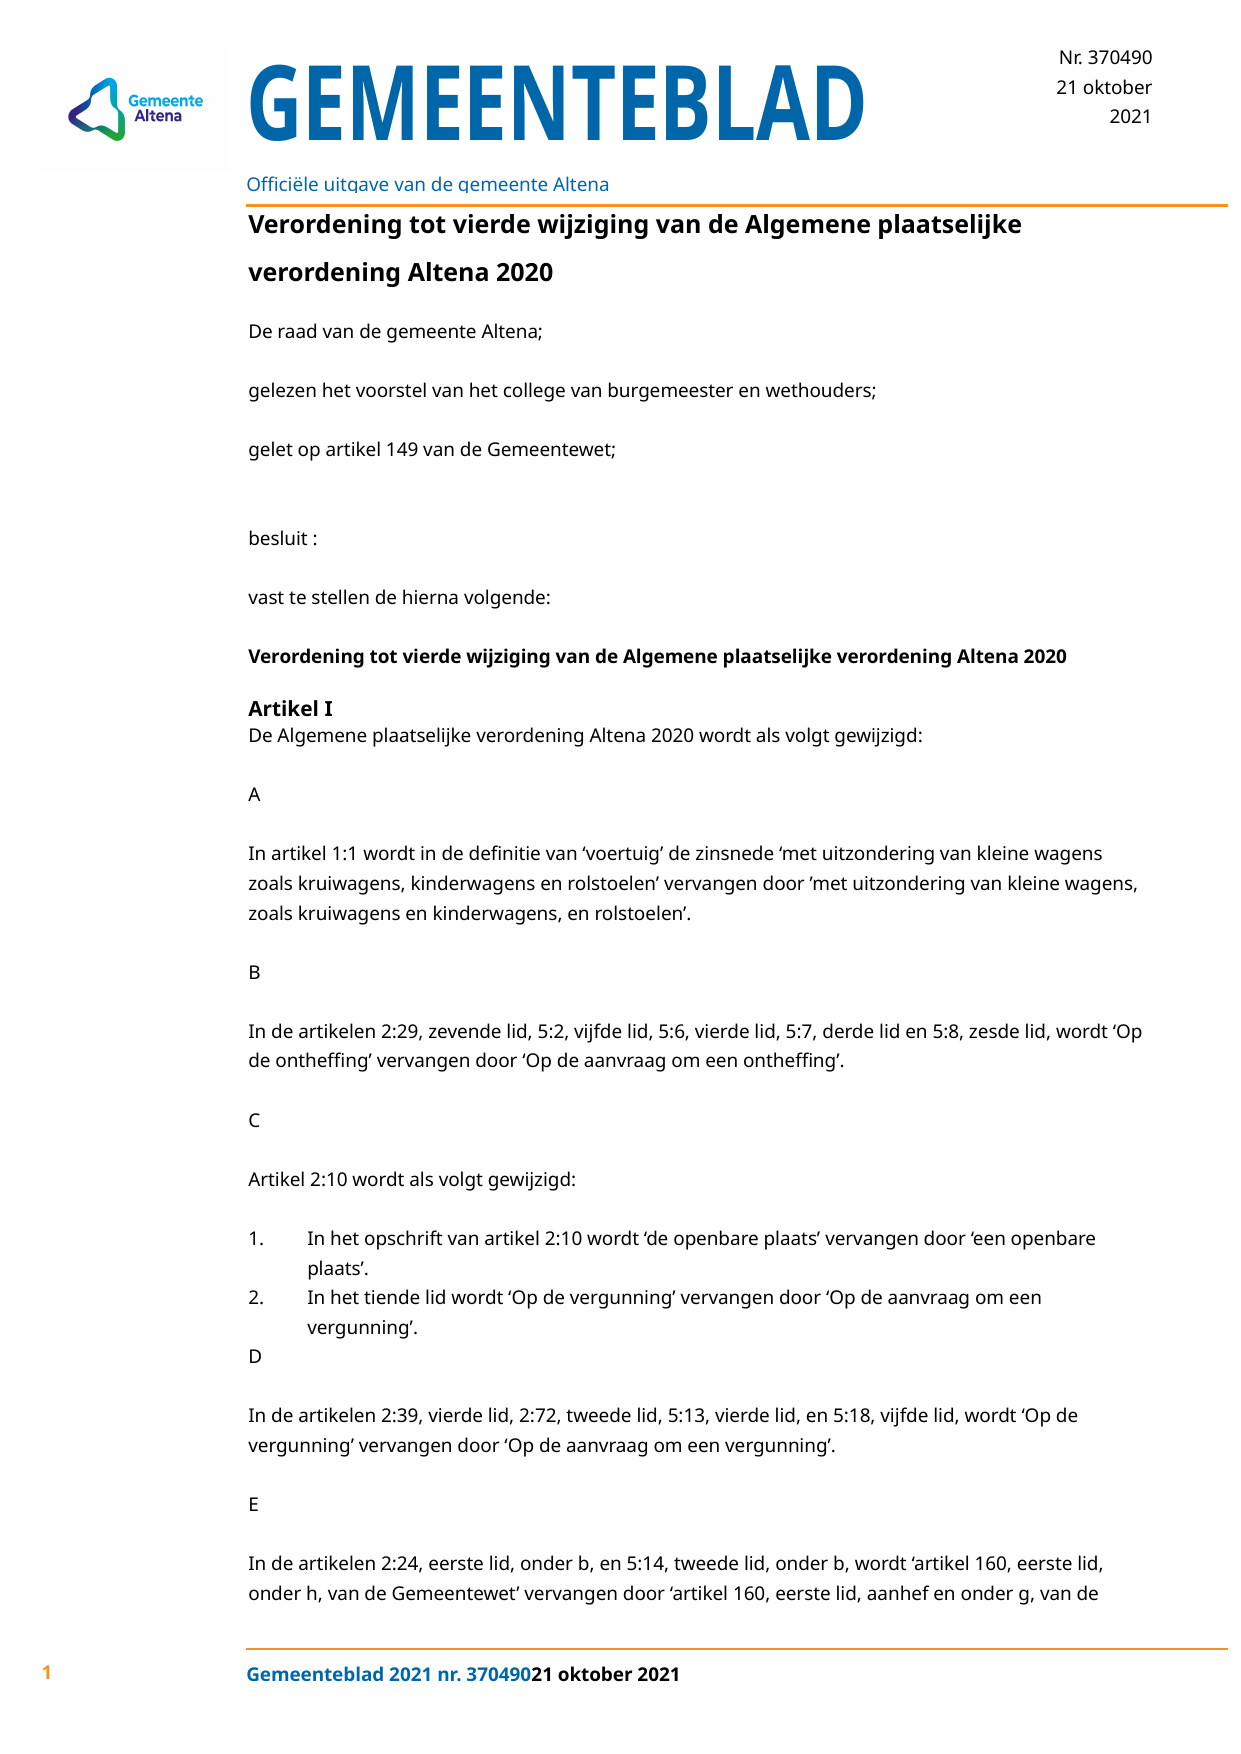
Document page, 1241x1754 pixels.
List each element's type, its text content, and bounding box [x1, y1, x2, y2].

text gelezen het voorstel van het college van burgemeester en wethouders; [248, 377, 1152, 403]
text besluit : [248, 525, 1152, 551]
text gelet op artikel 149 van de Gemeentewet; [248, 436, 1152, 462]
text D [248, 1343, 1152, 1369]
text B [248, 959, 1152, 984]
text De raad van de gemeente Altena; [248, 318, 1152, 344]
text vast te stellen de hierna volgende: [248, 584, 1152, 610]
text C [248, 1107, 1152, 1132]
list In het tiende lid wordt ‘Op de vergunning’ vervangen door ‘Op de aanvraag om een vergunning’. [248, 1284, 1152, 1339]
text In de artikelen 2:24, eerste lid, onder b, en 5:14, tweede lid, onder b, wordt ‘artikel 160, eerste lid, onder h, van de Gemeentewet’ vervangen door ‘artikel 160, eerste lid, aanhef en onder g, van de [248, 1551, 1152, 1606]
text Verordening tot vierde wijziging van de Algemene plaatselijke verordening Altena 2020 [248, 207, 1152, 288]
picture [41, 47, 231, 172]
text In de artikelen 2:29, zevende lid, 5:2, vijfde lid, 5:6, vierde lid, 5:7, derde lid en 5:8, zesde lid, wordt ‘Op de ontheffing’ vervangen door ‘Op de aanvraag om een ontheffing’. [248, 1018, 1152, 1073]
text A [248, 781, 1152, 807]
text E [248, 1491, 1152, 1517]
text De Algemene plaatselijke verordening Altena 2020 wordt als volgt gewijzigd: [248, 722, 1152, 748]
text In de artikelen 2:39, vierde lid, 2:72, tweede lid, 5:13, vierde lid, en 5:18, vijfde lid, wordt ‘Op de vergunning’ vervangen door ‘Op de aanvraag om een vergunning’. [248, 1403, 1152, 1458]
text In artikel 1:1 wordt in de definitie van ‘voertuig’ de zinsnede ‘met uitzondering van kleine wagens zoals kruiwagens, kinderwagens en rolstoelen’ vervangen door ’met uitzondering van kleine wagens, zoals kruiwagens en kinderwagens, en rolstoelen’. [248, 841, 1152, 925]
list In het opschrift van artikel 2:10 wordt ‘de openbare plaats’ vervangen door ‘een openbare plaats’. [248, 1225, 1152, 1280]
text Verordening tot vierde wijziging van de Algemene plaatselijke verordening Altena 2020 [248, 643, 1152, 669]
text Artikel I [248, 694, 1152, 722]
text Artikel 2:10 wordt als volgt gewijzigd: [248, 1166, 1152, 1192]
